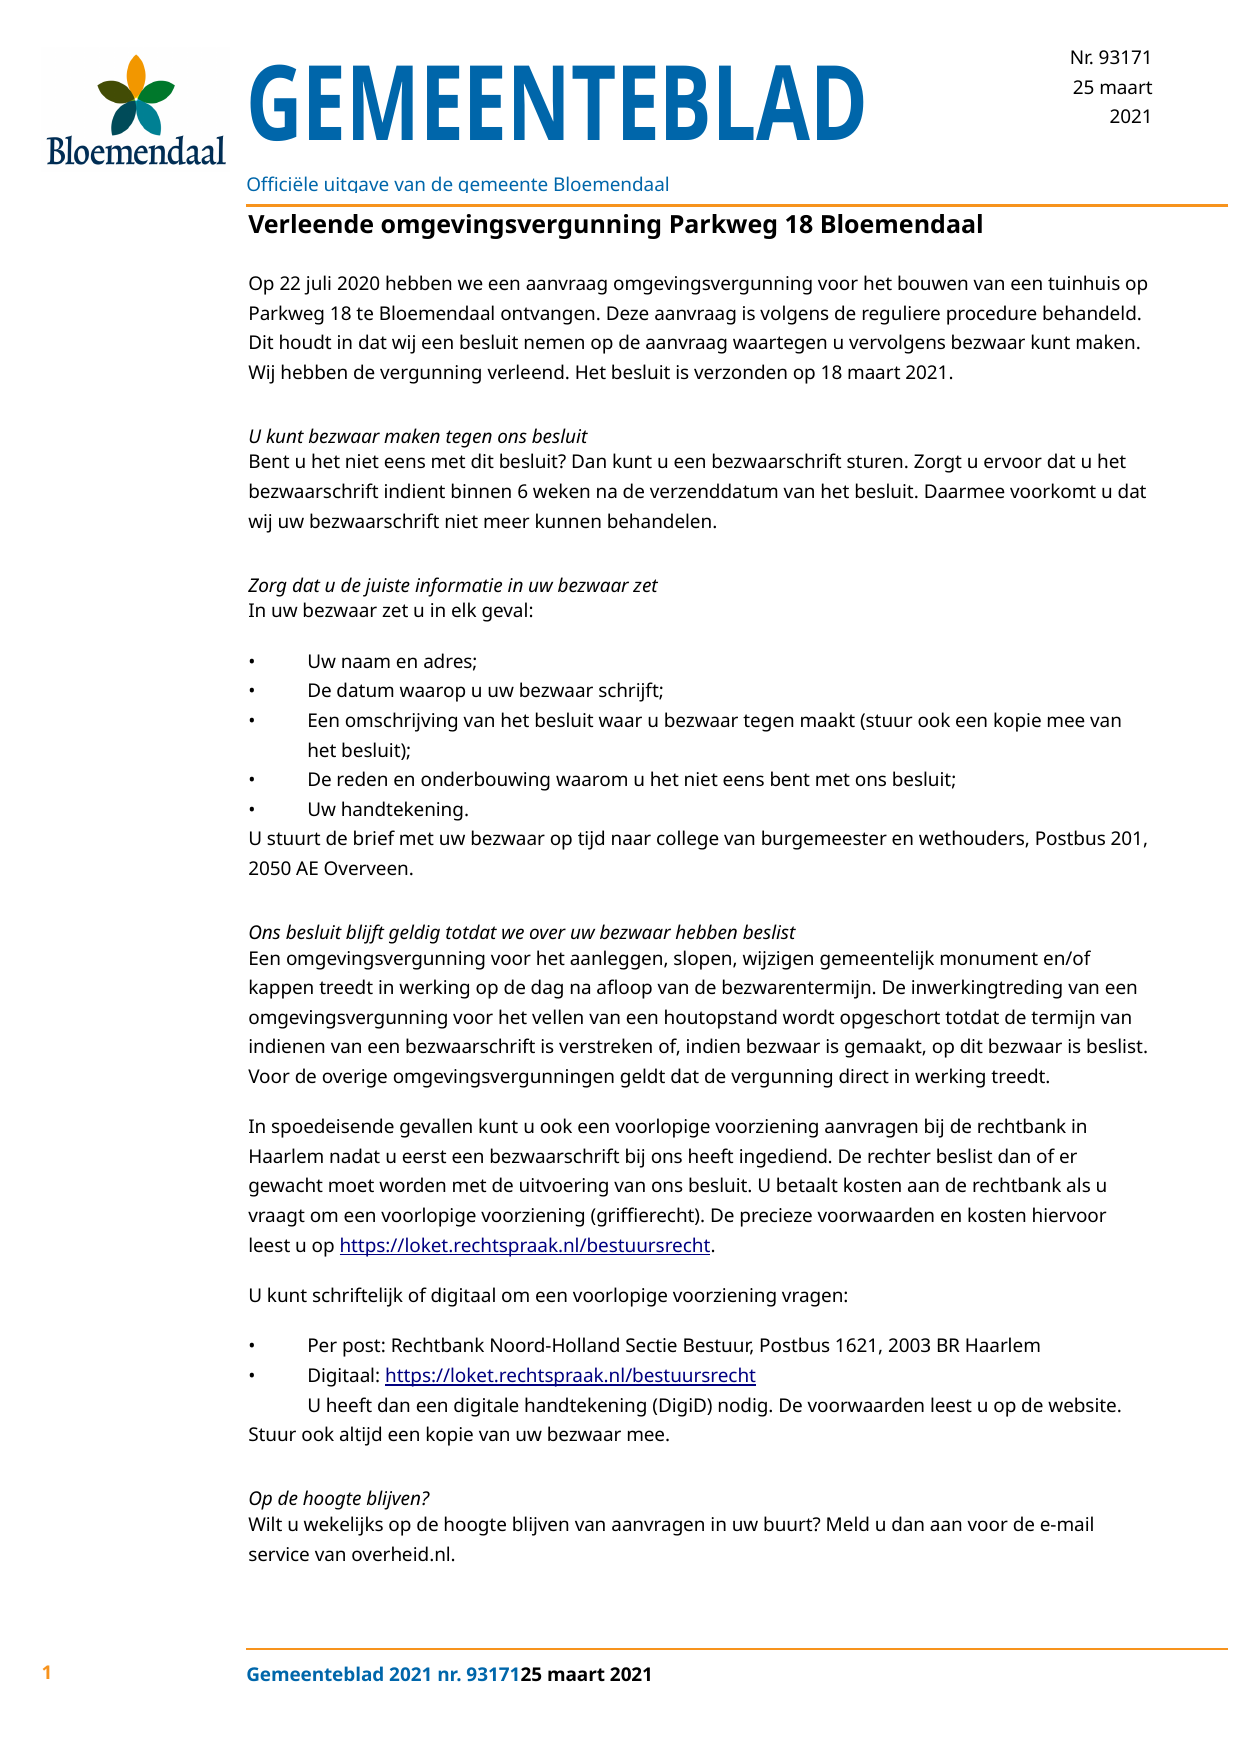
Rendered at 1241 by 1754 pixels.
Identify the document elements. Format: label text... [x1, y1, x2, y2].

list De reden en onderbouwing waarom u het niet eens bent met ons besluit; [248, 766, 1152, 792]
picture [41, 47, 231, 172]
text Zorg dat u de juiste informatie in uw bezwaar zet [248, 572, 1152, 598]
text U kunt bezwaar maken tegen ons besluit [248, 423, 1152, 449]
text In spoedeisende gevallen kunt u ook een voorlopige voorziening aanvragen bij de rechtbank in Haarlem nadat u eerst een bezwaarschrift bij ons heeft ingediend. De rechter beslist dan of er gewacht moet worden met de uitvoering van ons besluit. U betaalt kosten aan de rechtbank als u vraagt om een voorlopige voorziening (griffierecht). De precieze voorwaarden en kosten hiervoor leest u op https://loket.rechtspraak.nl/bestuursrecht. [248, 1113, 1152, 1258]
text Verleende omgevingsvergunning Parkweg 18 Bloemendaal [248, 207, 1152, 241]
list Uw naam en adres; [248, 648, 1152, 674]
text U kunt schriftelijk of digitaal om een voorlopige voorziening vragen: [248, 1282, 1152, 1308]
list De datum waarop u uw bezwaar schrijft; [248, 678, 1152, 703]
text Stuur ook altijd een kopie van uw bezwaar mee. [248, 1421, 1152, 1447]
list Per post: Rechtbank Noord-Holland Sectie Bestuur, Postbus 1621, 2003 BR Haarlem [248, 1333, 1152, 1358]
list Digitaal: https://loket.rechtspraak.nl/bestuursrecht [248, 1362, 1152, 1388]
text Bent u het niet eens met dit besluit? Dan kunt u een bezwaarschrift sturen. Zorgt u ervoor dat u het bezwaarschrift indient binnen 6 weken na de verzenddatum van het besluit. Daarmee voorkomt u dat wij uw bezwaarschrift niet meer kunnen behandelen. [248, 449, 1152, 534]
text In uw bezwaar zet u in elk geval: [248, 598, 1152, 623]
text Op de hoogte blijven? [248, 1485, 1152, 1511]
list Uw handtekening. [248, 796, 1152, 822]
list U heeft dan een digitale handtekening (DigiD) nodig. De voorwaarden leest u op de website. [248, 1392, 1152, 1418]
text Wilt u wekelijks op de hoogte blijven van aanvragen in uw buurt? Meld u dan aan voor de e-mail service van overheid.nl. [248, 1511, 1152, 1566]
text Ons besluit blijft geldig totdat we over uw bezwaar hebben beslist [248, 919, 1152, 945]
list Een omschrijving van het besluit waar u bezwaar tegen maakt (stuur ook een kopie mee van het besluit); [248, 707, 1152, 762]
text U stuurt de brief met uw bezwaar op tijd naar college van burgemeester en wethouders, Postbus 201, 2050 AE Overveen. [248, 826, 1152, 881]
text Een omgevingsvergunning voor het aanleggen, slopen, wijzigen gemeentelijk monument en/of kappen treedt in werking op de dag na afloop van de bezwarentermijn. De inwerkingtreding van een omgevingsvergunning voor het vellen van een houtopstand wordt opgeschort totdat de termijn van indienen van een bezwaarschrift is verstreken of, indien bezwaar is gemaakt, op dit bezwaar is beslist. Voor de overige omgevingsvergunningen geldt dat de vergunning direct in werking treedt. [248, 945, 1152, 1089]
text Op 22 juli 2020 hebben we een aanvraag omgevingsvergunning voor het bouwen van een tuinhuis op Parkweg 18 te Bloemendaal ontvangen. Deze aanvraag is volgens de reguliere procedure behandeld. Dit houdt in dat wij een besluit nemen op de aanvraag waartegen u vervolgens bezwaar kunt maken. Wij hebben de vergunning verleend. Het besluit is verzonden op 18 maart 2021. [248, 270, 1152, 385]
